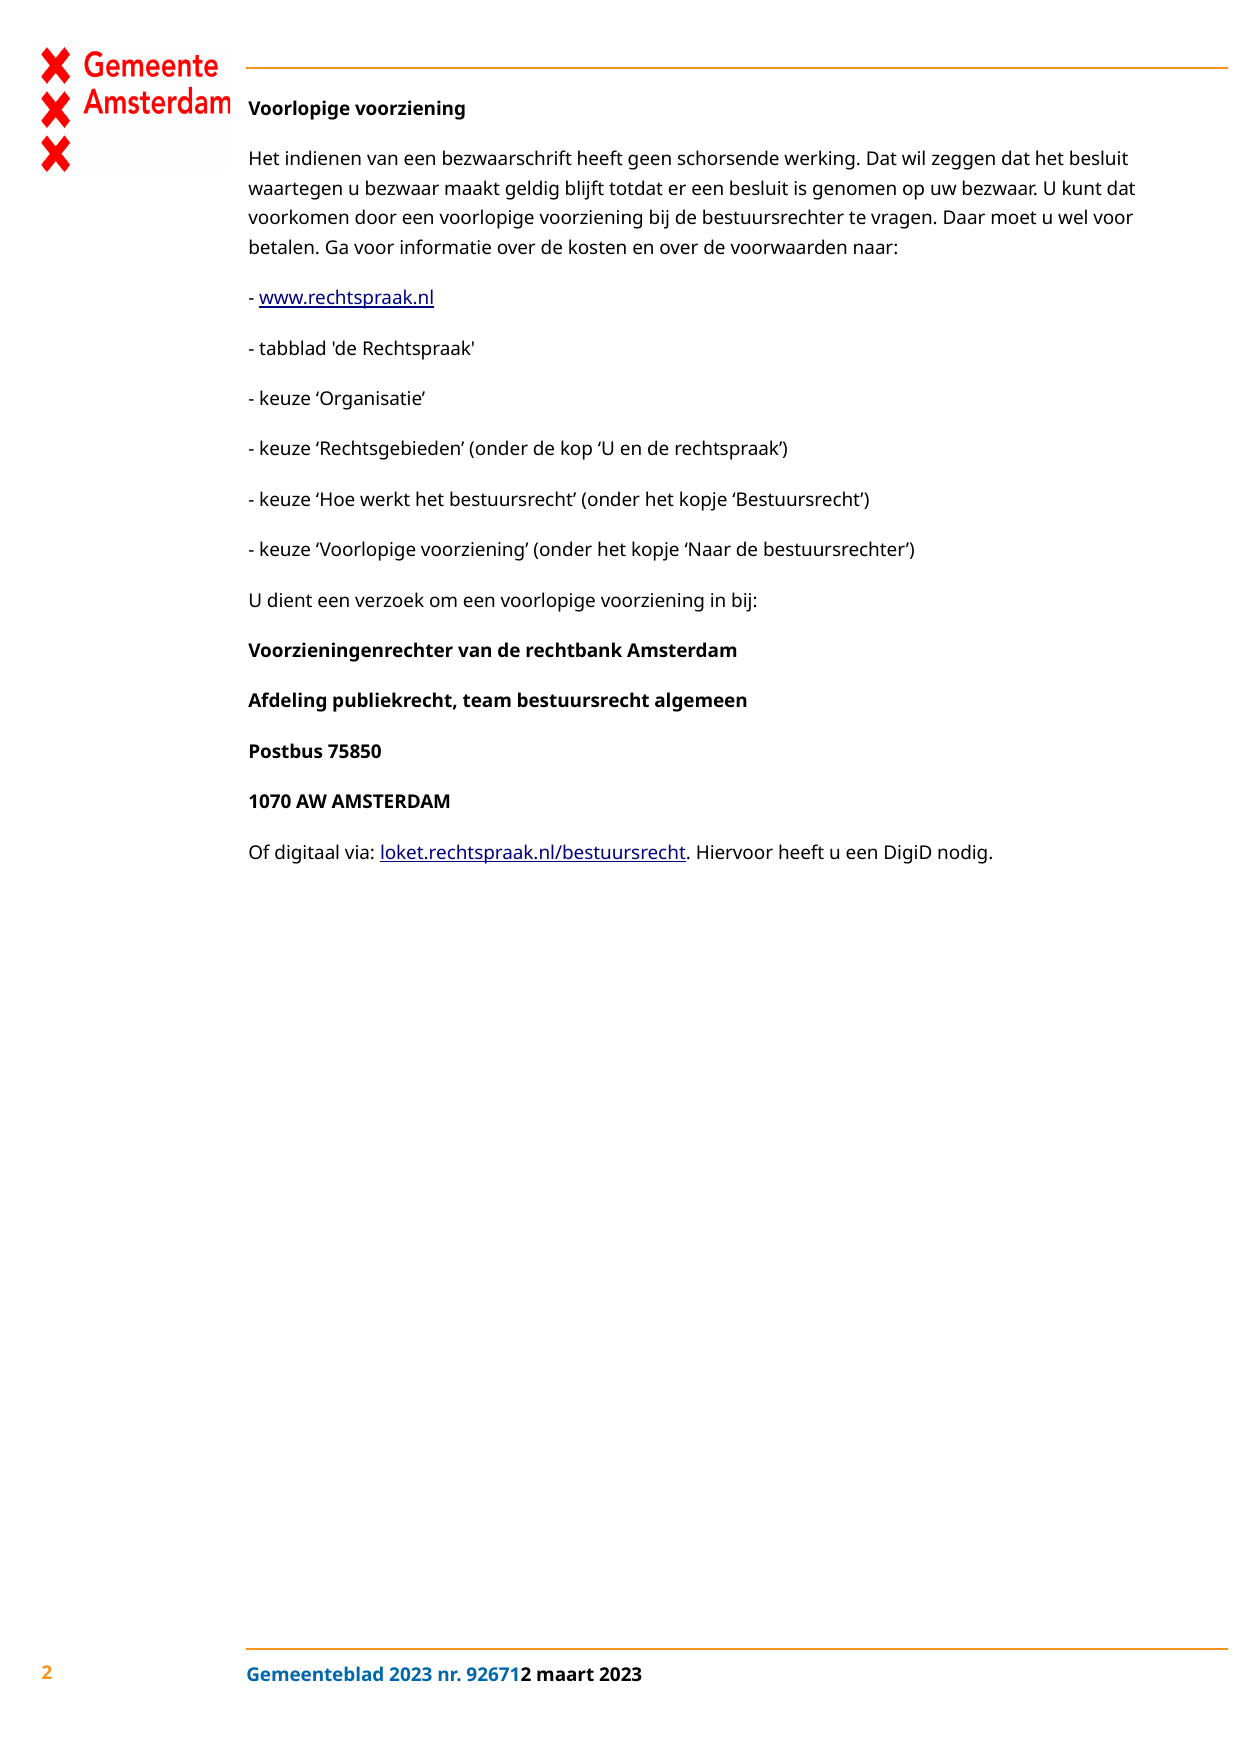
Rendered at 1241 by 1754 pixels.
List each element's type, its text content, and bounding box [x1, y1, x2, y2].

text - keuze ‘Hoe werkt het bestuursrecht’ (onder het kopje ‘Bestuursrecht’) [248, 486, 1152, 512]
text - www.rechtspraak.nl [248, 284, 1152, 310]
text - keuze ‘Voorlopige voorziening’ (onder het kopje ‘Naar de bestuursrechter’) [248, 536, 1152, 562]
text - keuze ‘Organisatie’ [248, 385, 1152, 411]
text U dient een verzoek om een voorlopige voorziening in bij: [248, 587, 1152, 613]
text Voorlopige voorziening [248, 95, 1152, 121]
picture [41, 47, 231, 172]
text - keuze ‘Rechtsgebieden’ (onder de kop ‘U en de rechtspraak’) [248, 436, 1152, 461]
text 1070 AW AMSTERDAM [248, 788, 1152, 814]
text Of digitaal via: loket.rechtspraak.nl/bestuursrecht. Hiervoor heeft u een DigiD nodig. [248, 839, 1152, 865]
text Postbus 75850 [248, 738, 1152, 764]
text Het indienen van een bezwaarschrift heeft geen schorsende werking. Dat wil zeggen dat het besluit waartegen u bezwaar maakt geldig blijft totdat er een besluit is genomen op uw bezwaar. U kunt dat voorkomen door een voorlopige voorziening bij de bestuursrechter te vragen. Daar moet u wel voor betalen. Ga voor informatie over de kosten en over de voorwaarden naar: [248, 145, 1152, 260]
text Afdeling publiekrecht, team bestuursrecht algemeen [248, 688, 1152, 713]
text Voorzieningenrechter van de rechtbank Amsterdam [248, 637, 1152, 663]
text - tabblad 'de Rechtspraak' [248, 335, 1152, 361]
